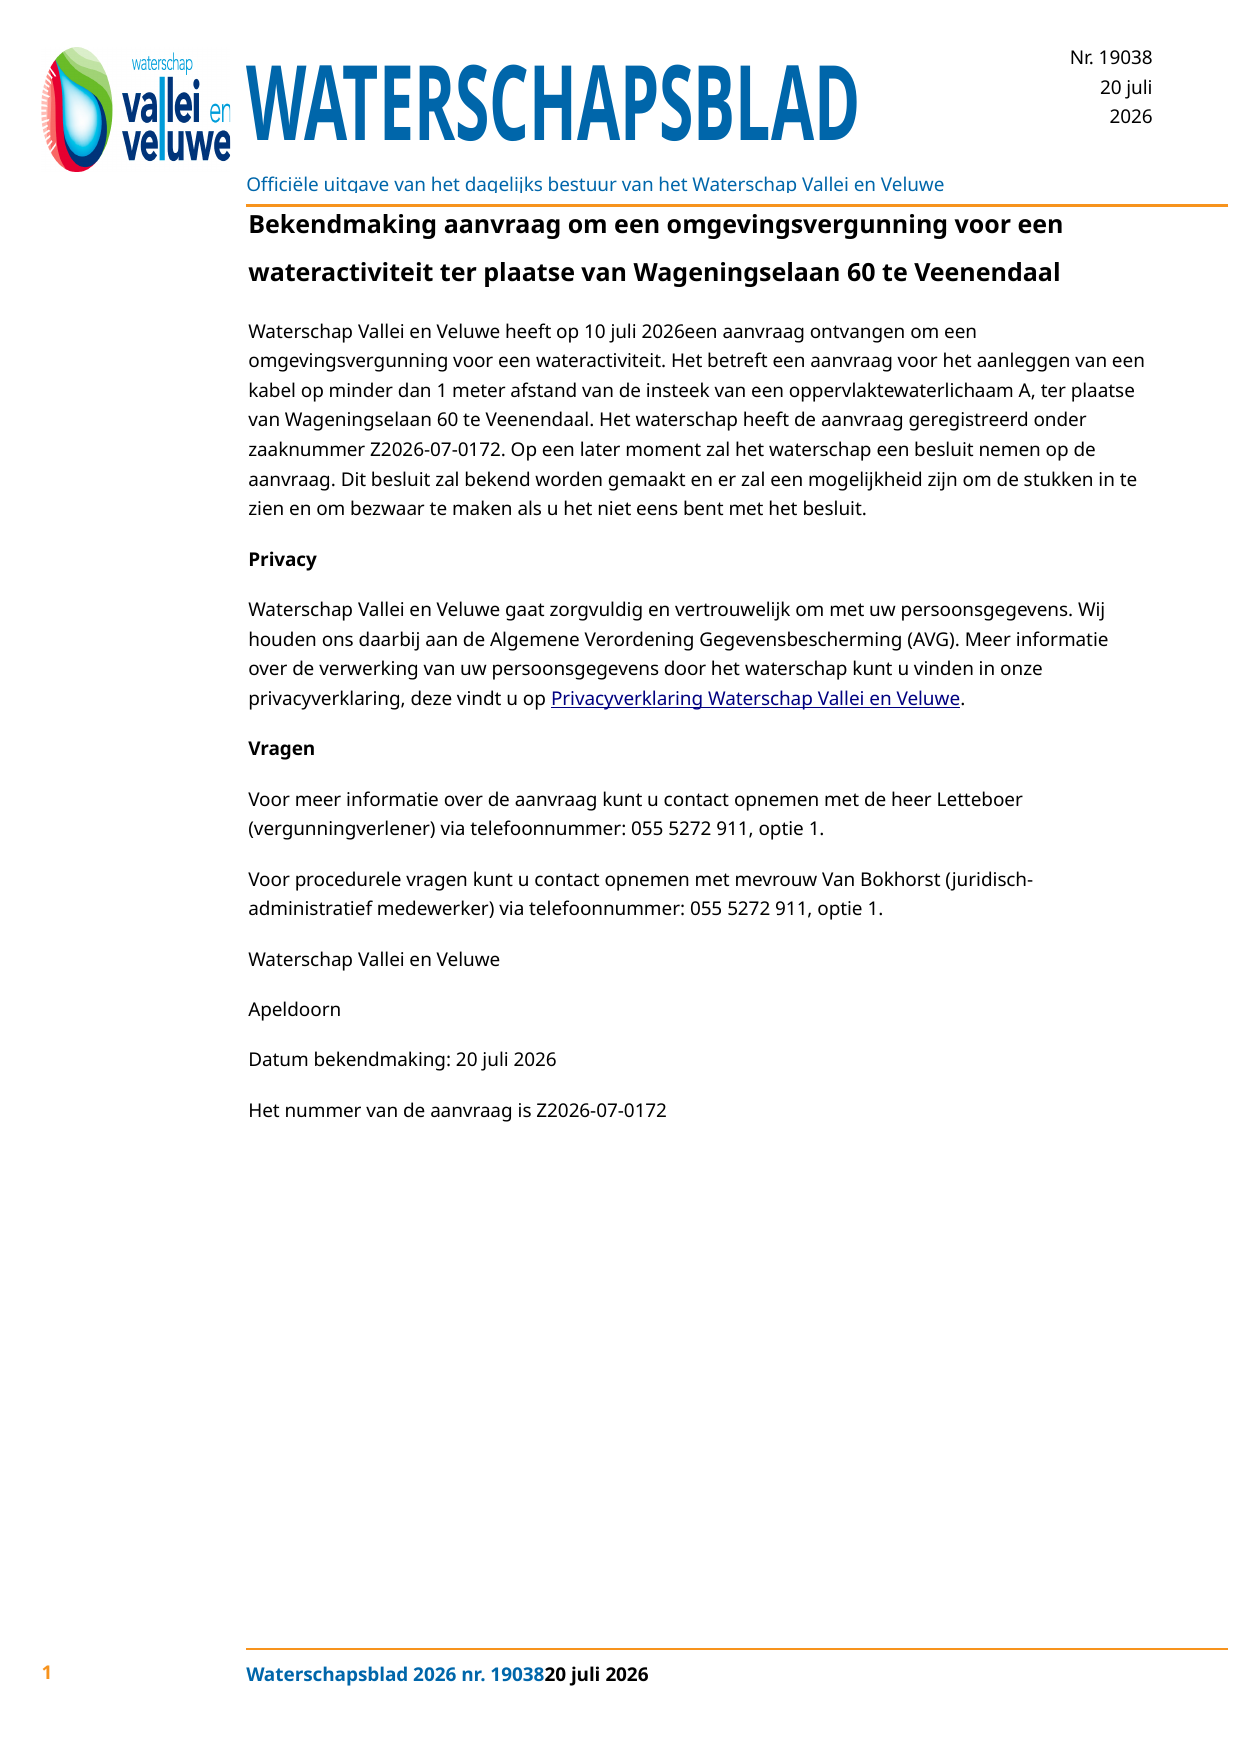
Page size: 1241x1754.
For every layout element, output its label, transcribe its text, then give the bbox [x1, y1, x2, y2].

picture [41, 47, 231, 172]
text Datum bekendmaking: 20 juli 2026 [248, 1047, 1152, 1072]
text Waterschap Vallei en Veluwe heeft op 10 juli 2026een aanvraag ontvangen om een omgevingsvergunning voor een wateractiviteit. Het betreft een aanvraag voor het aanleggen van een kabel op minder dan 1 meter afstand van de insteek van een oppervlaktewaterlichaam A, ter plaatse van Wageningselaan 60 te Veenendaal. Het waterschap heeft de aanvraag geregistreerd onder zaaknummer Z2026-07-0172. Op een later moment zal het waterschap een besluit nemen op de aanvraag. Dit besluit zal bekend worden gemaakt en er zal een mogelijkheid zijn om de stukken in te zien en om bezwaar te maken als u het niet eens bent met het besluit. [248, 318, 1152, 521]
text Voor meer informatie over de aanvraag kunt u contact opnemen met de heer Letteboer (vergunningverlener) via telefoonnummer: 055 5272 911, optie 1. [248, 786, 1152, 841]
text Vragen [248, 735, 1152, 761]
text Privacy [248, 546, 1152, 572]
text Waterschap Vallei en Veluwe gaat zorgvuldig en vertrouwelijk om met uw persoonsgegevens. Wij houden ons daarbij aan de Algemene Verordening Gegevensbescherming (AVG). Meer informatie over de verwerking van uw persoonsgegevens door het waterschap kunt u vinden in onze privacyverklaring, deze vindt u op Privacyverklaring Waterschap Vallei en Veluwe. [248, 596, 1152, 711]
text Apeldoorn [248, 996, 1152, 1022]
text Waterschap Vallei en Veluwe [248, 946, 1152, 972]
text Het nummer van de aanvraag is Z2026-07-0172 [248, 1097, 1152, 1123]
text Voor procedurele vragen kunt u contact opnemen met mevrouw Van Bokhorst (juridisch-administratief medewerker) via telefoonnummer: 055 5272 911, optie 1. [248, 866, 1152, 921]
text Bekendmaking aanvraag om een omgevingsvergunning voor een wateractiviteit ter plaatse van Wageningselaan 60 te Veenendaal [248, 207, 1152, 288]
